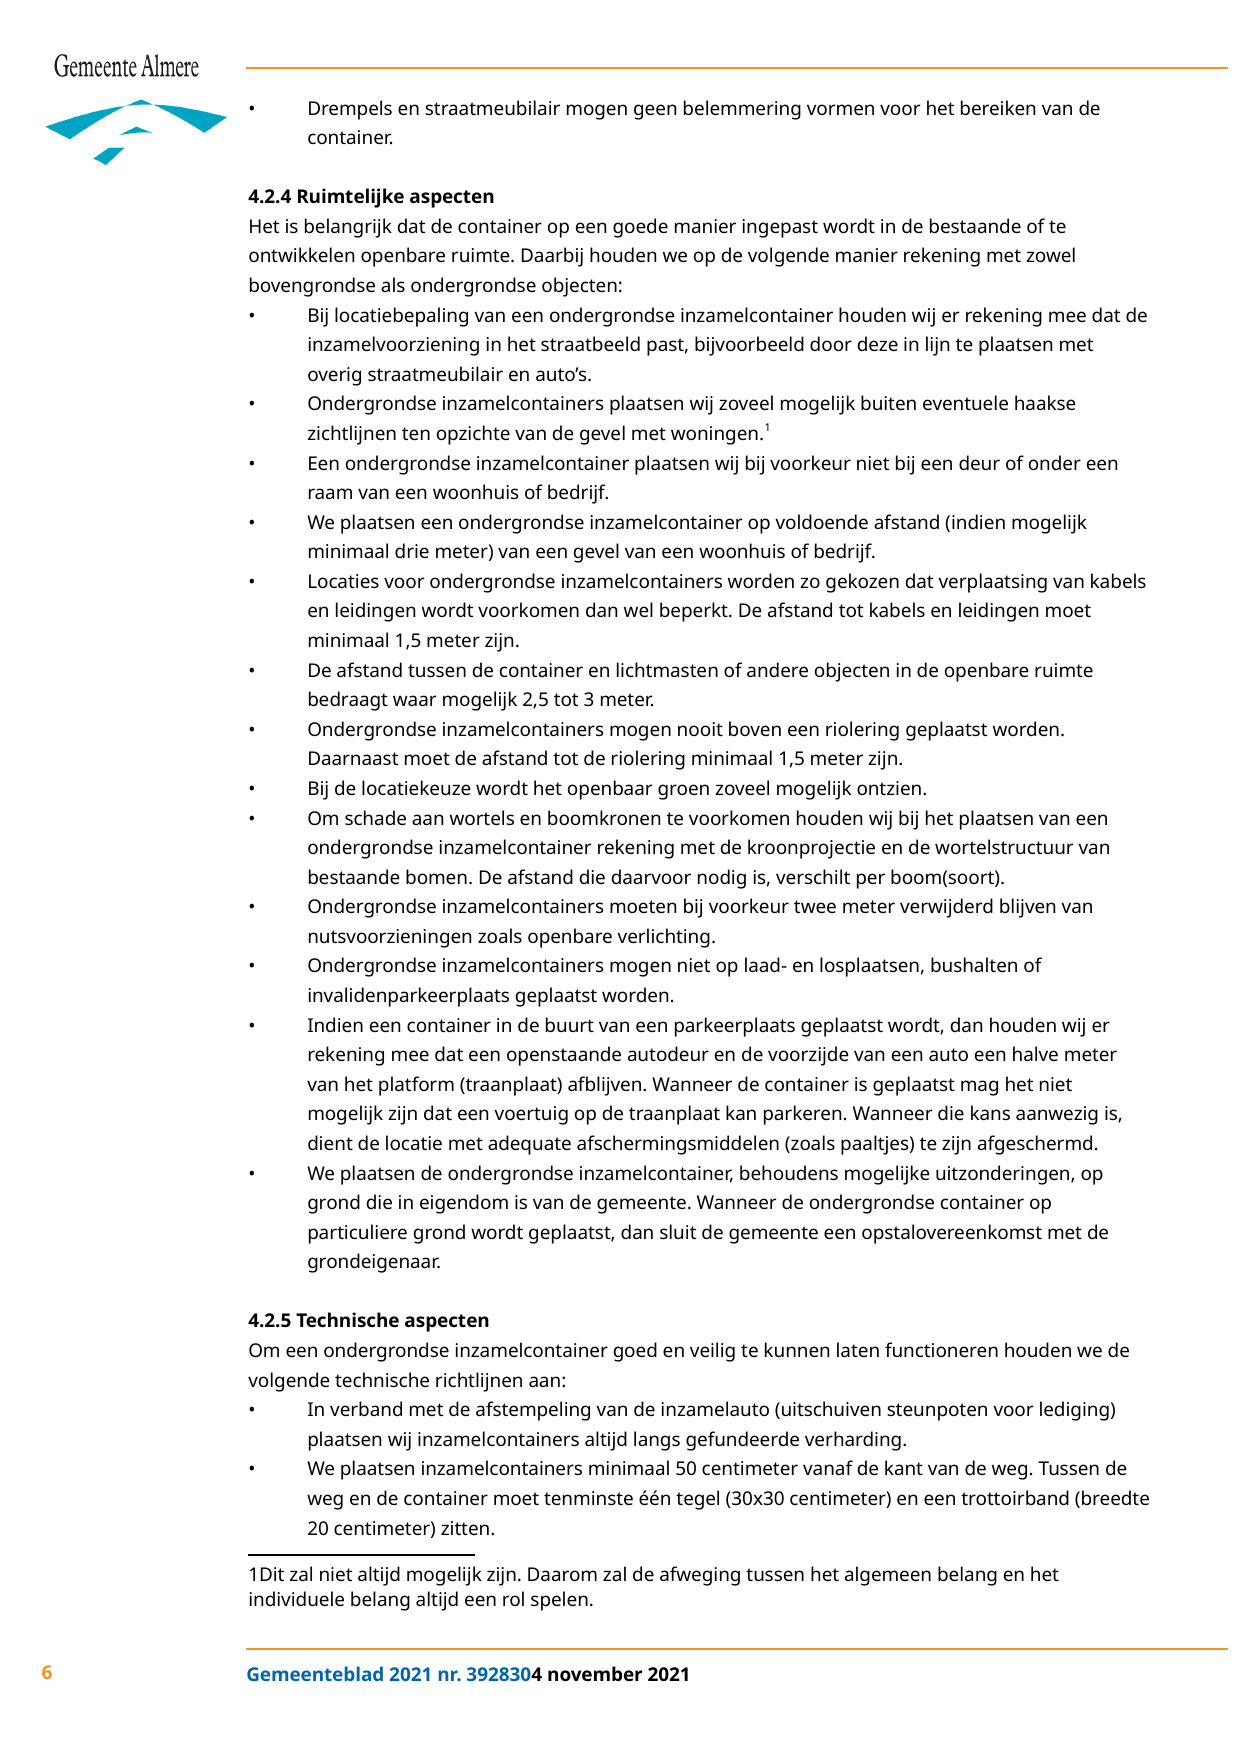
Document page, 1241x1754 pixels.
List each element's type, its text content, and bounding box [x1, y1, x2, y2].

list Dit zal niet altijd mogelijk zijn. Daarom zal de afweging tussen het algemeen belang en het individuele belang altijd een rol spelen. [248, 1561, 1152, 1612]
list De afstand tussen de container en lichtmasten of andere objecten in de openbare ruimte bedraagt waar mogelijk 2,5 tot 3 meter. [248, 657, 1152, 712]
text 4.2.5 Technische aspecten [248, 1308, 1152, 1333]
list Bij de locatiekeuze wordt het openbaar groen zoveel mogelijk ontzien. [248, 775, 1152, 801]
text Om een ondergrondse inzamelcontainer goed en veilig te kunnen laten functioneren houden we de volgende technische richtlijnen aan: [248, 1337, 1152, 1393]
list Ondergrondse inzamelcontainers moeten bij voorkeur twee meter verwijderd blijven van nutsvoorzieningen zoals openbare verlichting. [248, 893, 1152, 949]
picture [41, 47, 231, 172]
list Ondergrondse inzamelcontainers plaatsen wij zoveel mogelijk buiten eventuele haakse zichtlijnen ten opzichte van de gevel met woningen. [248, 391, 1152, 446]
list Drempels en straatmeubilair mogen geen belemmering vormen voor het bereiken van de container. [248, 95, 1152, 150]
list Een ondergrondse inzamelcontainer plaatsen wij bij voorkeur niet bij een deur of onder een raam van een woonhuis of bedrijf. [248, 450, 1152, 505]
list Ondergrondse inzamelcontainers mogen nooit boven een riolering geplaatst worden. Daarnaast moet de afstand tot de riolering minimaal 1,5 meter zijn. [248, 716, 1152, 771]
list Ondergrondse inzamelcontainers mogen niet op laad- en losplaatsen, bushalten of invalidenparkeerplaats geplaatst worden. [248, 953, 1152, 1008]
list Locaties voor ondergrondse inzamelcontainers worden zo gekozen dat verplaatsing van kabels en leidingen wordt voorkomen dan wel beperkt. De afstand tot kabels en leidingen moet minimaal 1,5 meter zijn. [248, 568, 1152, 653]
list Indien een container in de buurt van een parkeerplaats geplaatst wordt, dan houden wij er rekening mee dat een openstaande autodeur en de voorzijde van een auto een halve meter van het platform (traanplaat) afblijven. Wanneer de container is geplaatst mag het niet mogelijk zijn dat een voertuig op de traanplaat kan parkeren. Wanneer die kans aanwezig is, dient de locatie met adequate afschermingsmiddelen (zoals paaltjes) te zijn afgeschermd. [248, 1012, 1152, 1156]
list Om schade aan wortels en boomkronen te voorkomen houden wij bij het plaatsen van een ondergrondse inzamelcontainer rekening met de kroonprojectie en de wortelstructuur van bestaande bomen. De afstand die daarvoor nodig is, verschilt per boom(soort). [248, 805, 1152, 890]
list We plaatsen inzamelcontainers minimaal 50 centimeter vanaf de kant van de weg. Tussen de weg en de container moet tenminste één tegel (30x30 centimeter) en een trottoirband (breedte 20 centimeter) zitten. [248, 1456, 1152, 1541]
text 4.2.4 Ruimtelijke aspecten [248, 183, 1152, 209]
list We plaatsen een ondergrondse inzamelcontainer op voldoende afstand (indien mogelijk minimaal drie meter) van een gevel van een woonhuis of bedrijf. [248, 509, 1152, 564]
list We plaatsen de ondergrondse inzamelcontainer, behoudens mogelijke uitzonderingen, op grond die in eigendom is van de gemeente. Wanneer de ondergrondse container op particuliere grond wordt geplaatst, dan sluit de gemeente een opstalovereenkomst met de grondeigenaar. [248, 1160, 1152, 1274]
list In verband met de afstempeling van de inzamelauto (uitschuiven steunpoten voor lediging) plaatsen wij inzamelcontainers altijd langs gefundeerde verharding. [248, 1396, 1152, 1452]
list Bij locatiebepaling van een ondergrondse inzamelcontainer houden wij er rekening mee dat de inzamelvoorziening in het straatbeeld past, bijvoorbeeld door deze in lijn te plaatsen met overig straatmeubilair en auto’s. [248, 302, 1152, 387]
text Het is belangrijk dat de container op een goede manier ingepast wordt in de bestaande of te ontwikkelen openbare ruimte. Daarbij houden we op de volgende manier rekening met zowel bovengrondse als ondergrondse objecten: [248, 213, 1152, 298]
